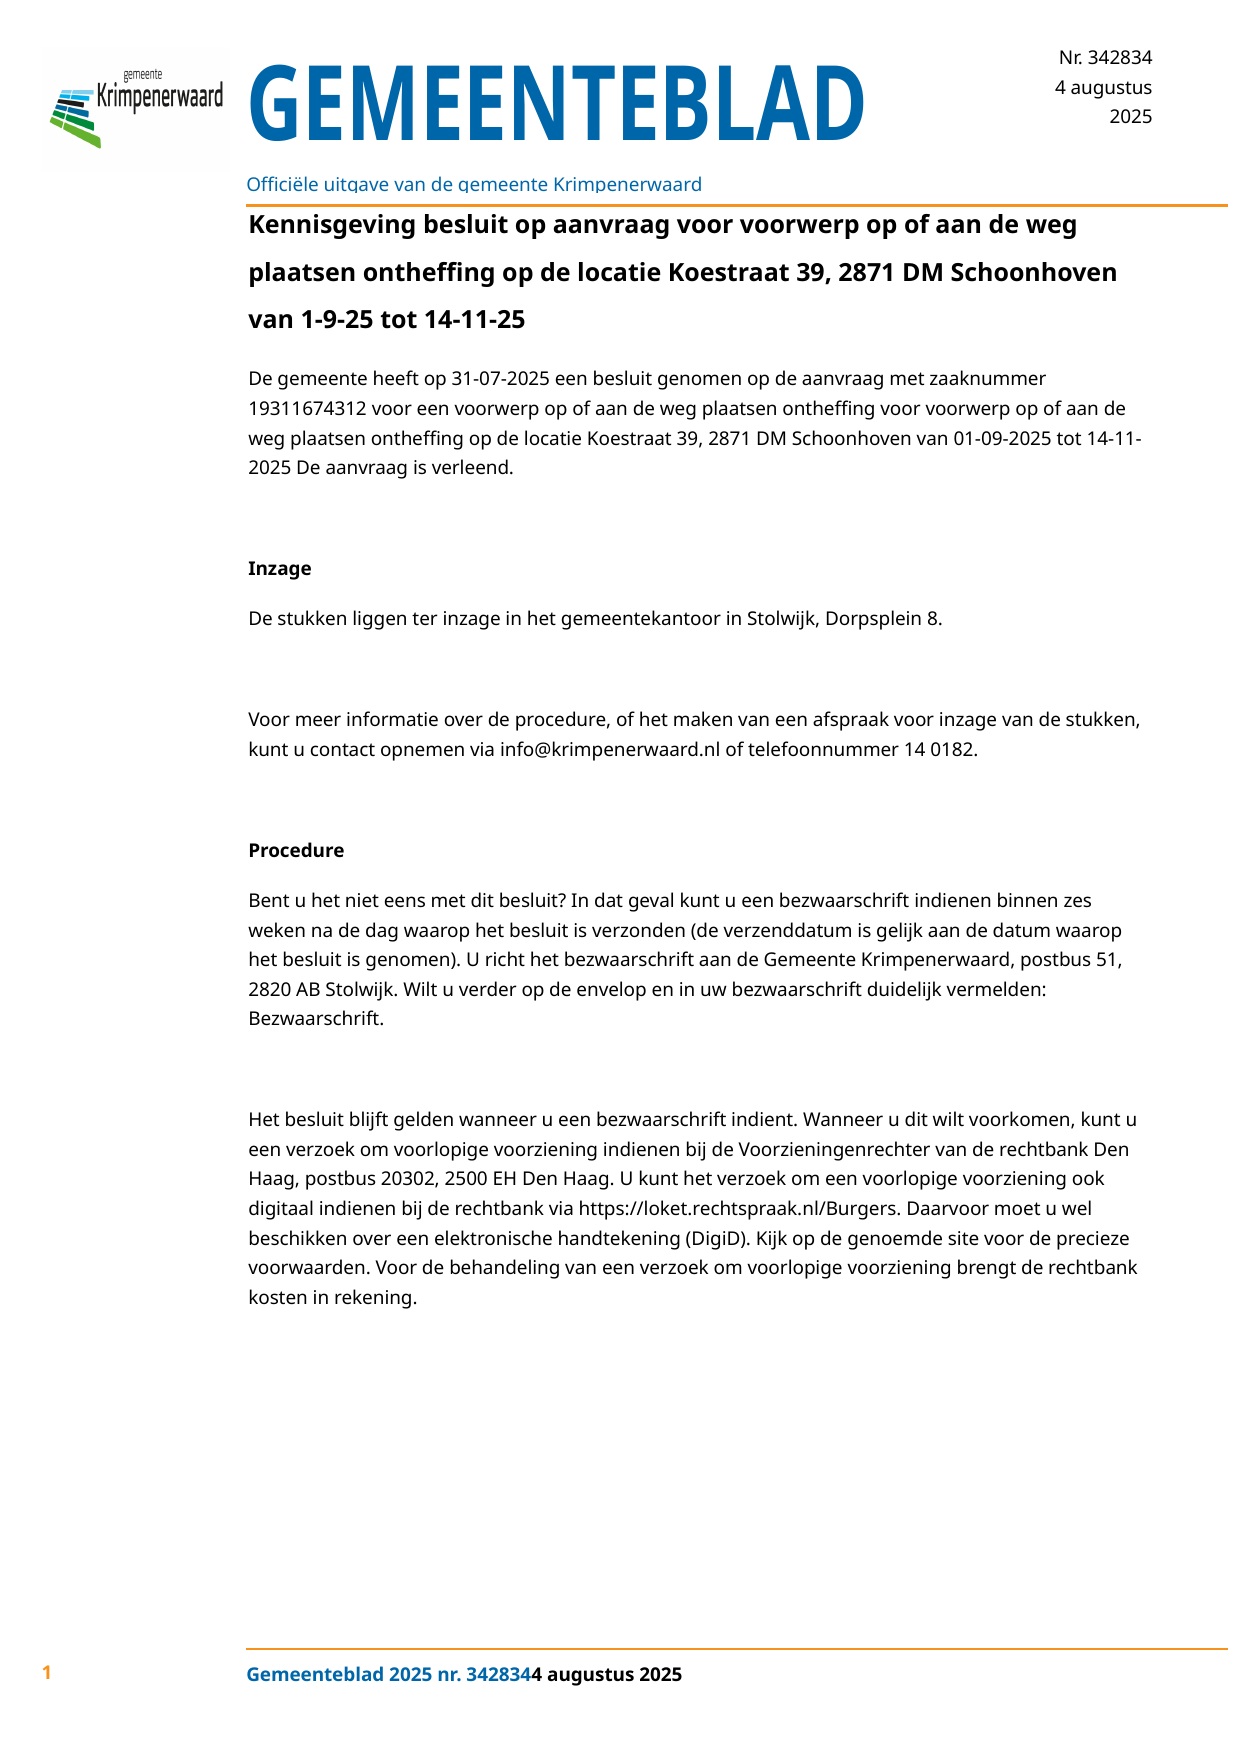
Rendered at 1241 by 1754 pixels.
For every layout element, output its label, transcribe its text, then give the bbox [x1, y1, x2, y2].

text Bent u het niet eens met dit besluit? In dat geval kunt u een bezwaarschrift indienen binnen zes weken na de dag waarop het besluit is verzonden (de verzenddatum is gelijk aan de datum waarop het besluit is genomen). U richt het bezwaarschrift aan de Gemeente Krimpenerwaard, postbus 51, 2820 AB Stolwijk. Wilt u verder op de envelop en in uw bezwaarschrift duidelijk vermelden: Bezwaarschrift. [248, 887, 1152, 1031]
picture [41, 47, 231, 172]
text Inzage [248, 555, 1152, 581]
text Voor meer informatie over de procedure, of het maken van een afspraak voor inzage van de stukken, kunt u contact opnemen via info@krimpenerwaard.nl of telefoonnummer 14 0182. [248, 706, 1152, 762]
text Procedure [248, 837, 1152, 862]
text De stukken liggen ter inzage in het gemeentekantoor in Stolwijk, Dorpsplein 8. [248, 606, 1152, 631]
text Het besluit blijft gelden wanneer u een bezwaarschrift indient. Wanneer u dit wilt voorkomen, kunt u een verzoek om voorlopige voorziening indienen bij de Voorzieningenrechter van de rechtbank Den Haag, postbus 20302, 2500 EH Den Haag. U kunt het verzoek om een voorlopige voorziening ook digitaal indienen bij de rechtbank via https://loket.rechtspraak.nl/Burgers. Daarvoor moet u wel beschikken over een elektronische handtekening (DigiD). Kijk op de genoemde site voor de precieze voorwaarden. Voor de behandeling van een verzoek om voorlopige voorziening brengt de rechtbank kosten in rekening. [248, 1106, 1152, 1309]
text De gemeente heeft op 31-07-2025 een besluit genomen op de aanvraag met zaaknummer 19311674312 voor een voorwerp op of aan de weg plaatsen ontheffing voor voorwerp op of aan de weg plaatsen ontheffing op de locatie Koestraat 39, 2871 DM Schoonhoven van 01-09-2025 tot 14-11-2025 De aanvraag is verleend. [248, 366, 1152, 480]
text Kennisgeving besluit op aanvraag voor voorwerp op of aan de weg plaatsen ontheffing op de locatie Koestraat 39, 2871 DM Schoonhoven van 1-9-25 tot 14-11-25 [248, 207, 1152, 336]
